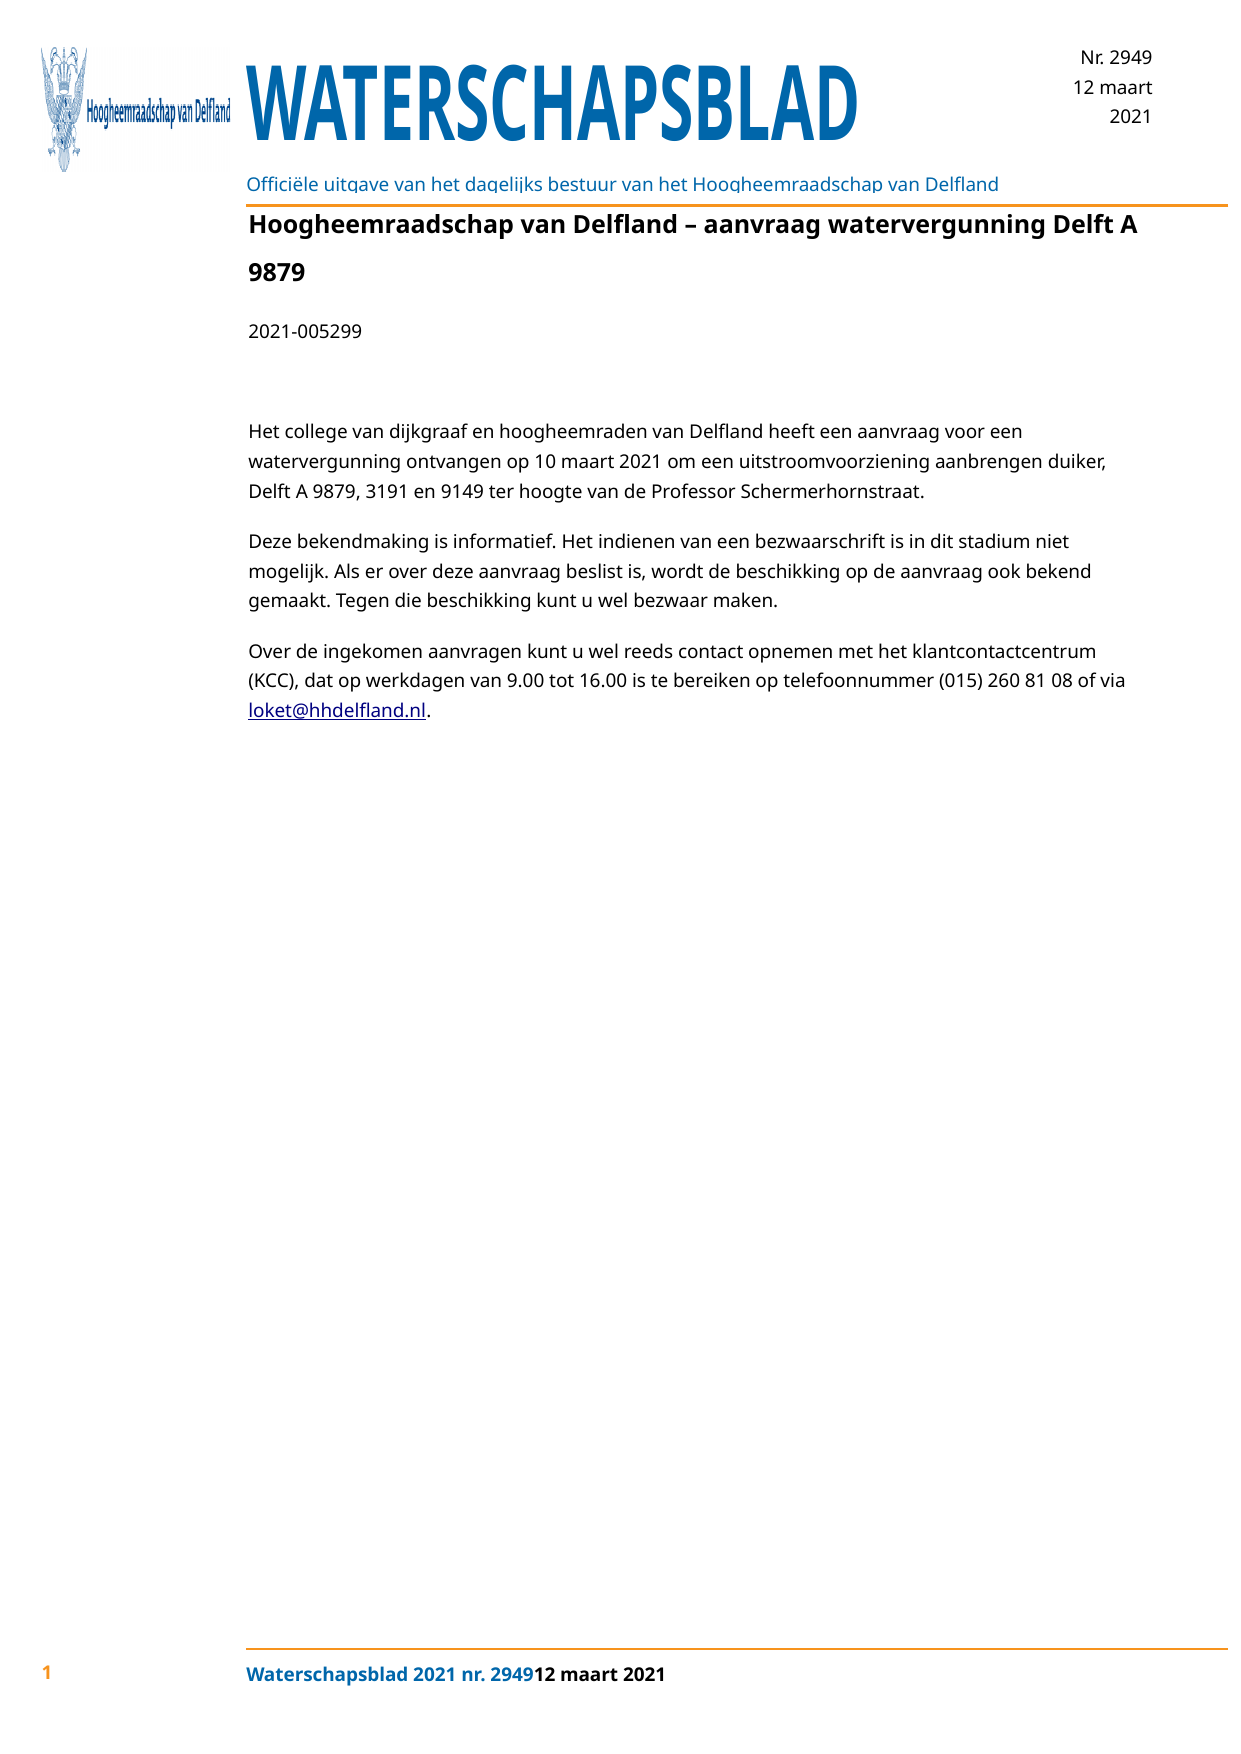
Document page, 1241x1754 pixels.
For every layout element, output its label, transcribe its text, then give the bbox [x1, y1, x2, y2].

text Hoogheemraadschap van Delfland – aanvraag watervergunning Delft A 9879 [248, 207, 1152, 288]
text Deze bekendmaking is informatief. Het indienen van een bezwaarschrift is in dit stadium niet mogelijk. Als er over deze aanvraag beslist is, wordt de beschikking op de aanvraag ook bekend gemaakt. Tegen die beschikking kunt u wel bezwaar maken. [248, 528, 1152, 613]
text Het college van dijkgraaf en hoogheemraden van Delfland heeft een aanvraag voor een watervergunning ontvangen op 10 maart 2021 om een uitstroomvoorziening aanbrengen duiker, Delft A 9879, 3191 en 9149 ter hoogte van de Professor Schermerhornstraat. [248, 419, 1152, 504]
text Over de ingekomen aanvragen kunt u wel reeds contact opnemen met het klantcontactcentrum (KCC), dat op werkdagen van 9.00 tot 16.00 is te bereiken op telefoonnummer (015) 260 81 08 of via loket@hhdelfland.nl. [248, 638, 1152, 723]
picture [41, 47, 231, 172]
text 2021-005299 [248, 318, 1152, 344]
